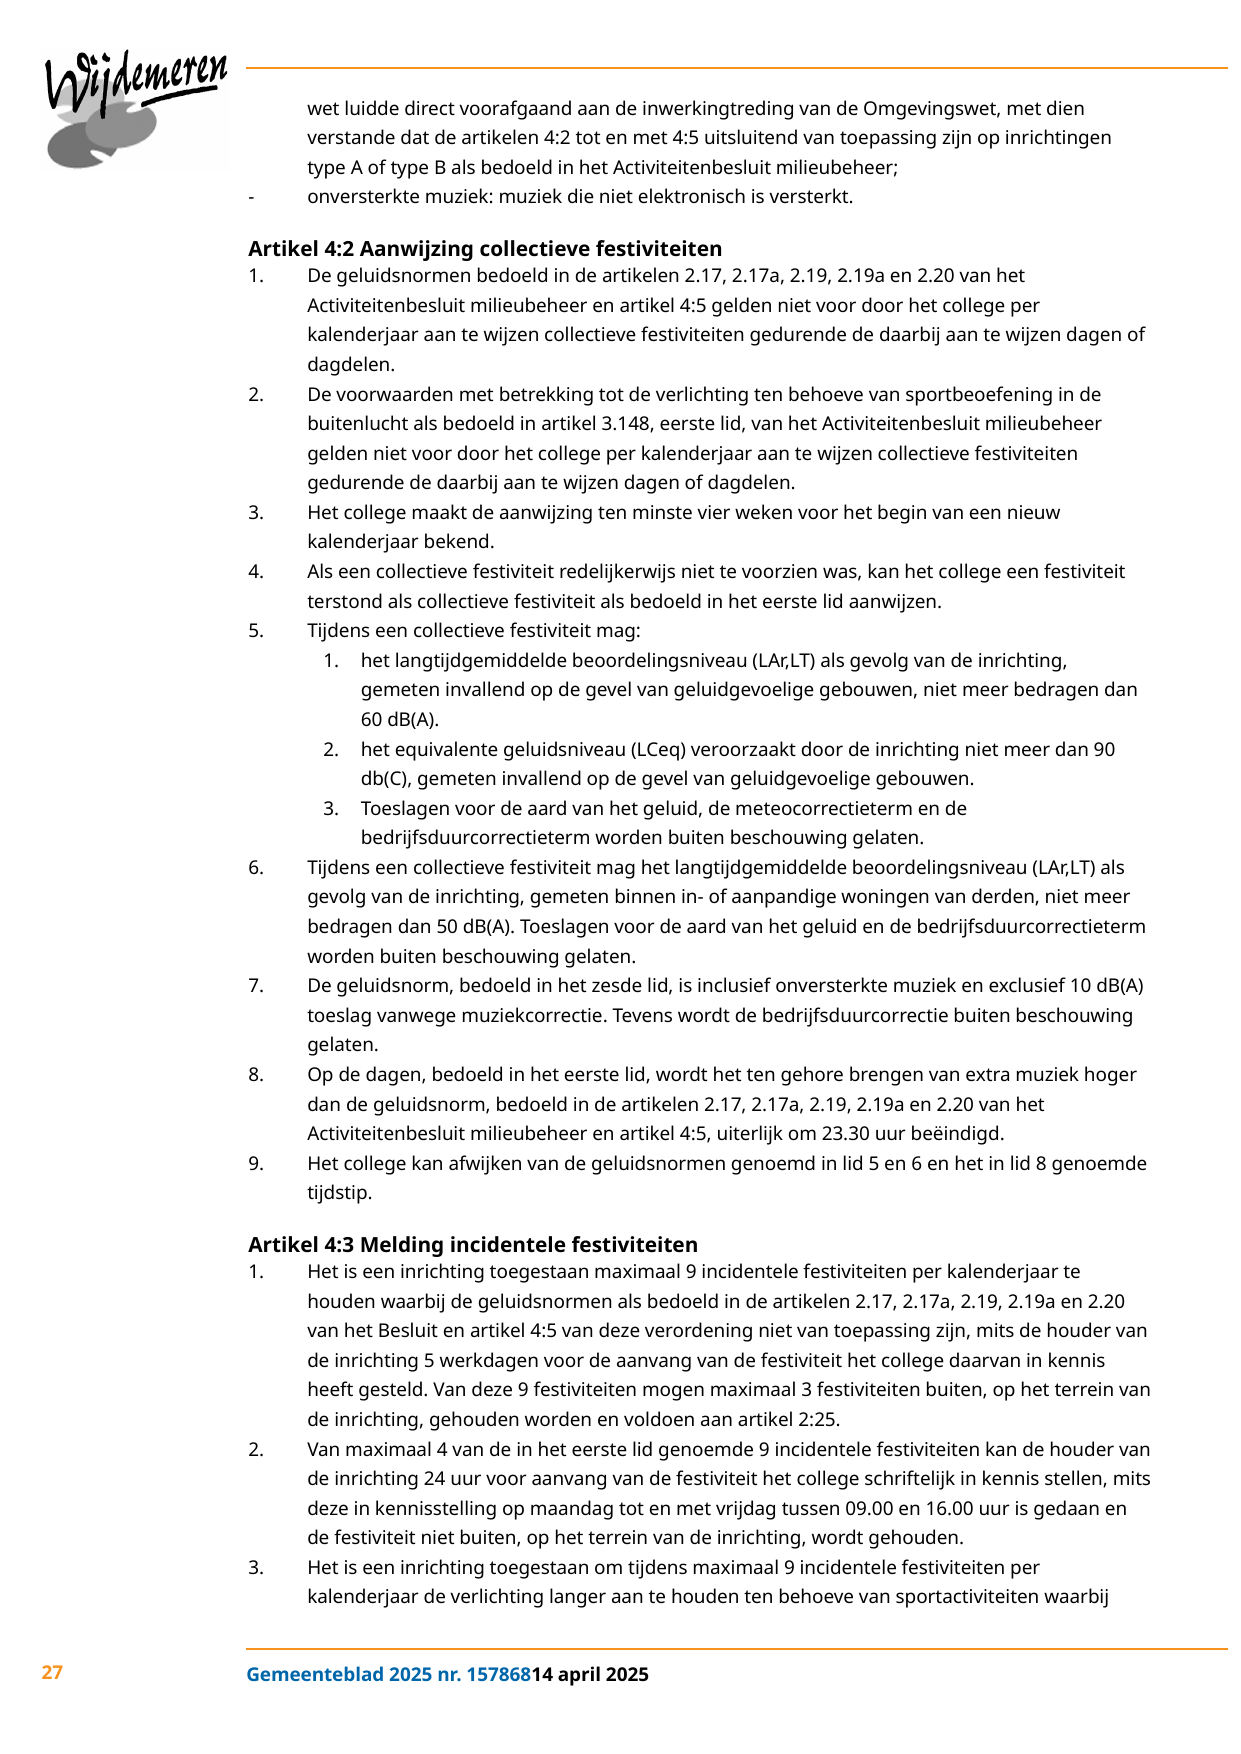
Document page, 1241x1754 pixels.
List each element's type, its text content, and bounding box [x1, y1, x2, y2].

text Artikel 4:3 Melding incidentele festiviteiten [248, 1230, 1152, 1258]
list het equivalente geluidsniveau (LCeq) veroorzaakt door de inrichting niet meer dan 90 db(C), gemeten invallend op de gevel van geluidgevoelige gebouwen. [323, 736, 1152, 791]
text Artikel 4:2 Aanwijzing collectieve festiviteiten [248, 234, 1152, 262]
list Het is een inrichting toegestaan om tijdens maximaal 9 incidentele festiviteiten per kalenderjaar de verlichting langer aan te houden ten behoeve van sportactiviteiten waarbij [248, 1554, 1152, 1609]
list het langtijdgemiddelde beoordelingsniveau (LAr,LT) als gevolg van de inrichting, gemeten invallend op de gevel van geluidgevoelige gebouwen, niet meer bedragen dan 60 dB(A). [323, 647, 1152, 732]
list Toeslagen voor de aard van het geluid, de meteocorrectieterm en de bedrijfsduurcorrectieterm worden buiten beschouwing gelaten. [323, 795, 1152, 850]
list Het college maakt de aanwijzing ten minste vier weken voor het begin van een nieuw kalenderjaar bekend. [248, 499, 1152, 554]
list Tijdens een collectieve festiviteit mag het langtijdgemiddelde beoordelingsniveau (LAr,LT) als gevolg van de inrichting, gemeten binnen in- of aanpandige woningen van derden, niet meer bedragen dan 50 dB(A). Toeslagen voor de aard van het geluid en de bedrijfsduurcorrectieterm worden buiten beschouwing gelaten. [248, 854, 1152, 968]
list Het college kan afwijken van de geluidsnormen genoemd in lid 5 en 6 en het in lid 8 genoemde tijdstip. [248, 1150, 1152, 1205]
list Van maximaal 4 van de in het eerste lid genoemde 9 incidentele festiviteiten kan de houder van de inrichting 24 uur voor aanvang van de festiviteit het college schriftelijk in kennis stellen, mits deze in kennisstelling op maandag tot en met vrijdag tussen 09.00 en 16.00 uur is gedaan en de festiviteit niet buiten, op het terrein van de inrichting, wordt gehouden. [248, 1436, 1152, 1550]
list De voorwaarden met betrekking tot de verlichting ten behoeve van sportbeoefening in de buitenlucht als bedoeld in artikel 3.148, eerste lid, van het Activiteitenbesluit milieubeheer gelden niet voor door het college per kalenderjaar aan te wijzen collectieve festiviteiten gedurende de daarbij aan te wijzen dagen of dagdelen. [248, 381, 1152, 495]
list De geluidsnormen bedoeld in de artikelen 2.17, 2.17a, 2.19, 2.19a en 2.20 van het Activiteitenbesluit milieubeheer en artikel 4:5 gelden niet voor door het college per kalenderjaar aan te wijzen collectieve festiviteiten gedurende de daarbij aan te wijzen dagen of dagdelen. [248, 262, 1152, 377]
list wet luidde direct voorafgaand aan de inwerkingtreding van de Omgevingswet, met dien verstande dat de artikelen 4:2 tot en met 4:5 uitsluitend van toepassing zijn op inrichtingen type A of type B als bedoeld in het Activiteitenbesluit milieubeheer; [248, 95, 1152, 180]
list onversterkte muziek: muziek die niet elektronisch is versterkt. [248, 183, 1152, 209]
list Op de dagen, bedoeld in het eerste lid, wordt het ten gehore brengen van extra muziek hoger dan de geluidsnorm, bedoeld in de artikelen 2.17, 2.17a, 2.19, 2.19a en 2.20 van het Activiteitenbesluit milieubeheer en artikel 4:5, uiterlijk om 23.30 uur beëindigd. [248, 1061, 1152, 1146]
list Het is een inrichting toegestaan maximaal 9 incidentele festiviteiten per kalenderjaar te houden waarbij de geluidsnormen als bedoeld in de artikelen 2.17, 2.17a, 2.19, 2.19a en 2.20 van het Besluit en artikel 4:5 van deze verordening niet van toepassing zijn, mits de houder van de inrichting 5 werkdagen voor de aanvang van de festiviteit het college daarvan in kennis heeft gesteld. Van deze 9 festiviteiten mogen maximaal 3 festiviteiten buiten, op het terrein van de inrichting, gehouden worden en voldoen aan artikel 2:25. [248, 1258, 1152, 1432]
list De geluidsnorm, bedoeld in het zesde lid, is inclusief onversterkte muziek en exclusief 10 dB(A) toeslag vanwege muziekcorrectie. Tevens wordt de bedrijfsduurcorrectie buiten beschouwing gelaten. [248, 972, 1152, 1057]
list Als een collectieve festiviteit redelijkerwijs niet te voorzien was, kan het college een festiviteit terstond als collectieve festiviteit als bedoeld in het eerste lid aanwijzen. [248, 558, 1152, 613]
list Tijdens een collectieve festiviteit mag: [248, 617, 1152, 643]
picture [41, 47, 231, 172]
